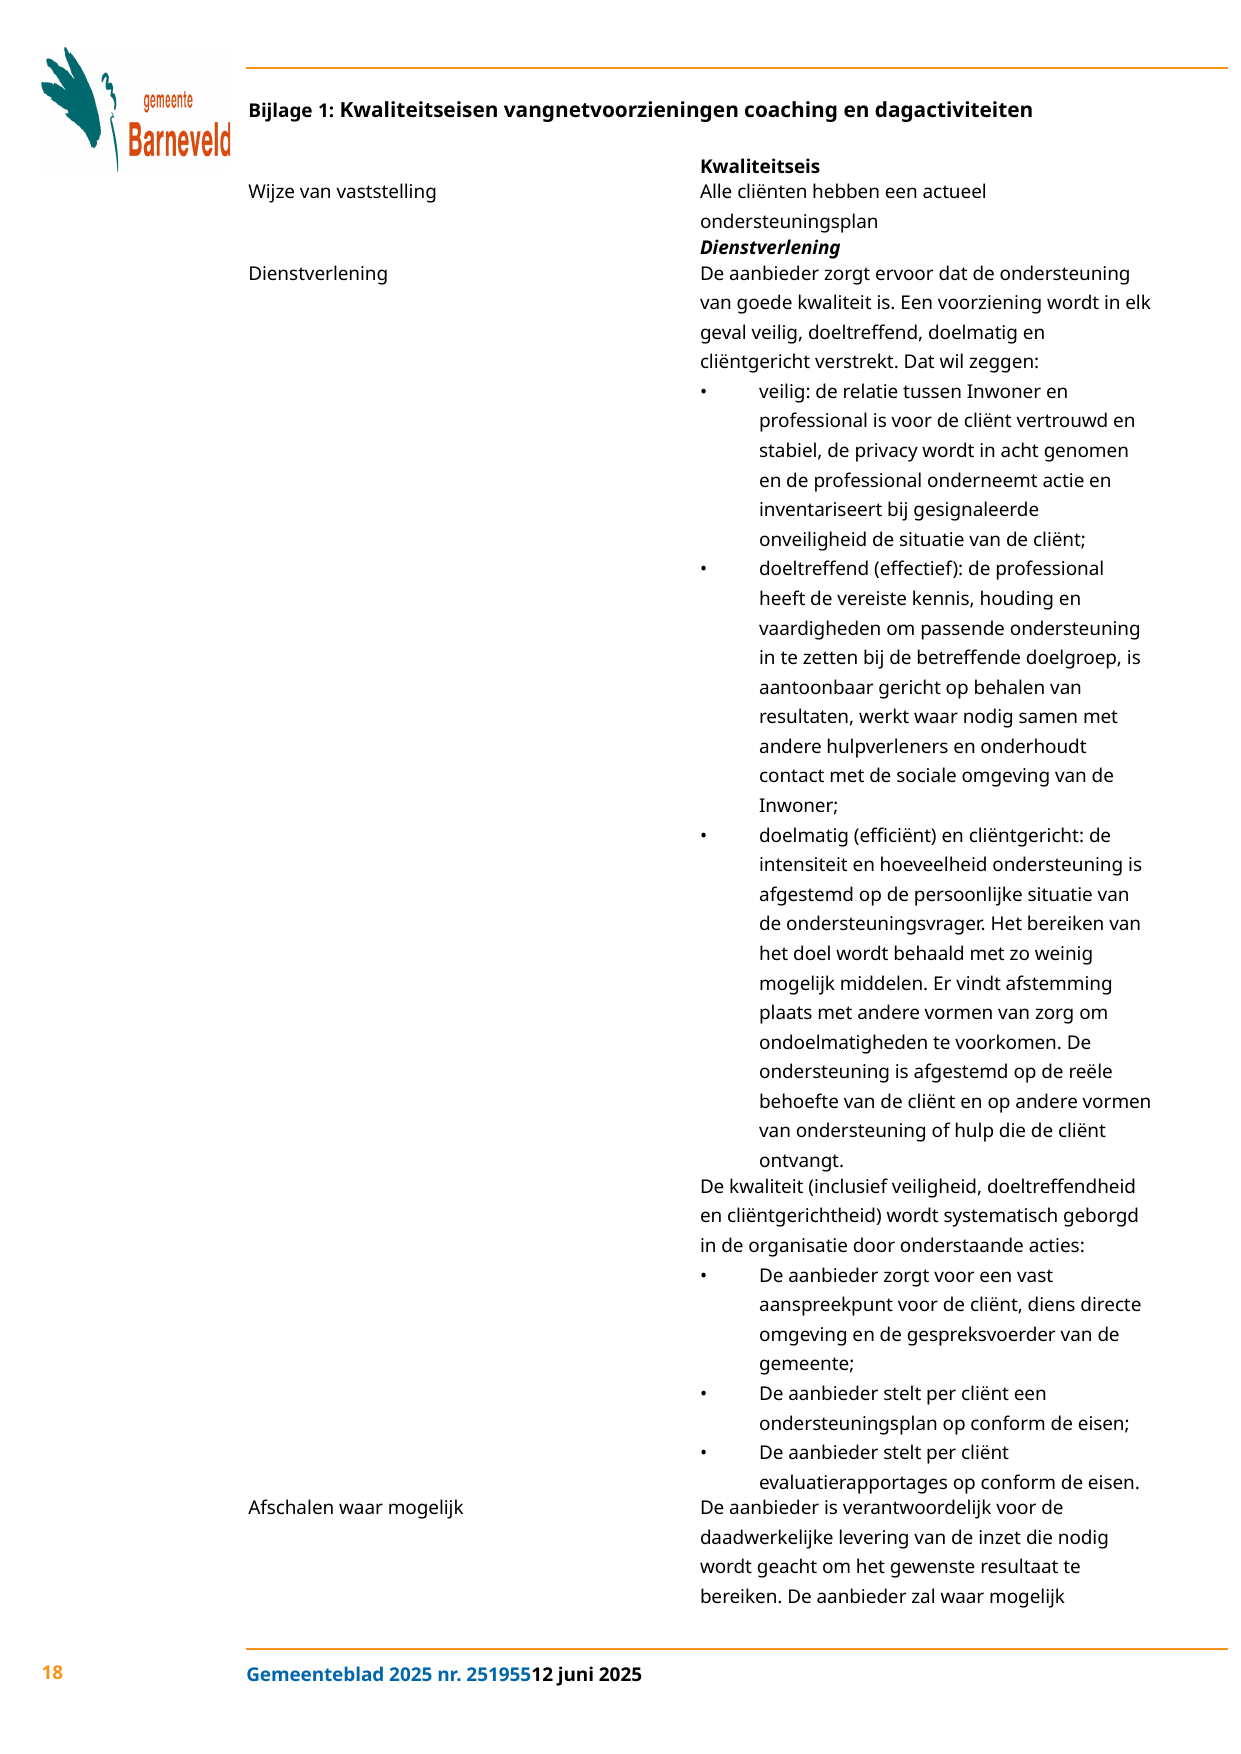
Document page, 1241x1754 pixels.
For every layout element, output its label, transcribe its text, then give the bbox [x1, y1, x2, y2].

table_cell Dienstverlening [700, 234, 1152, 260]
text Bijlage 1: Kwaliteitseisen vangnetvoorzieningen coaching en dagactiviteiten [248, 95, 1152, 123]
table_cell Afschalen waar mogelijk [248, 1495, 700, 1609]
table_header Kwaliteitseis [700, 153, 1152, 179]
table_cell De kwaliteit (inclusief veiligheid, doeltreffendheid en cliëntgerichtheid) wordt systematisch geborgd in de organisatie door onderstaande acties: De aanbieder zorgt voor een vast aanspreekpunt voor de cliënt, diens directe omgeving en de gespreksvoerder van de gemeente; De aanbieder stelt per cliënt een ondersteuningsplan op conform de eisen; De aanbieder stelt per cliënt evaluatierapportages op conform de eisen. [700, 1173, 1152, 1494]
table_cell Alle cliënten hebben een actueel ondersteuningsplan [700, 179, 1152, 234]
table_cell De aanbieder is verantwoordelijk voor de daadwerkelijke levering van de inzet die nodig wordt geacht om het gewenste resultaat te bereiken. De aanbieder zal waar mogelijk [700, 1495, 1152, 1609]
picture [41, 47, 231, 172]
table_cell De aanbieder zorgt ervoor dat de ondersteuning van goede kwaliteit is. Een voorziening wordt in elk geval veilig, doeltreffend, doelmatig en cliëntgericht verstrekt. Dat wil zeggen: veilig: de relatie tussen Inwoner en professional is voor de cliënt vertrouwd en stabiel, de privacy wordt in acht genomen en de professional onderneemt actie en inventariseert bij gesignaleerde onveiligheid de situatie van de cliënt; doeltreffend (effectief): de professional heeft de vereiste kennis, houding en vaardigheden om passende ondersteuning in te zetten bij de betreffende doelgroep, is aantoonbaar gericht op behalen van resultaten, werkt waar nodig samen met andere hulpverleners en onderhoudt contact met de sociale omgeving van de Inwoner; doelmatig (efficiënt) en cliëntgericht: de intensiteit en hoeveelheid ondersteuning is afgestemd op de persoonlijke situatie van de ondersteuningsvrager. Het bereiken van het doel wordt behaald met zo weinig mogelijk middelen. Er vindt afstemming plaats met andere vormen van zorg om ondoelmatigheden te voorkomen. De ondersteuning is afgestemd op de reële behoefte van de cliënt en op andere vormen van ondersteuning of hulp die de cliënt ontvangt. [700, 260, 1152, 1173]
table_cell [248, 1173, 700, 1494]
table_cell [248, 234, 700, 260]
table_cell Dienstverlening [248, 260, 700, 1173]
table_cell Wijze van vaststelling [248, 179, 700, 234]
table_header [248, 153, 700, 179]
